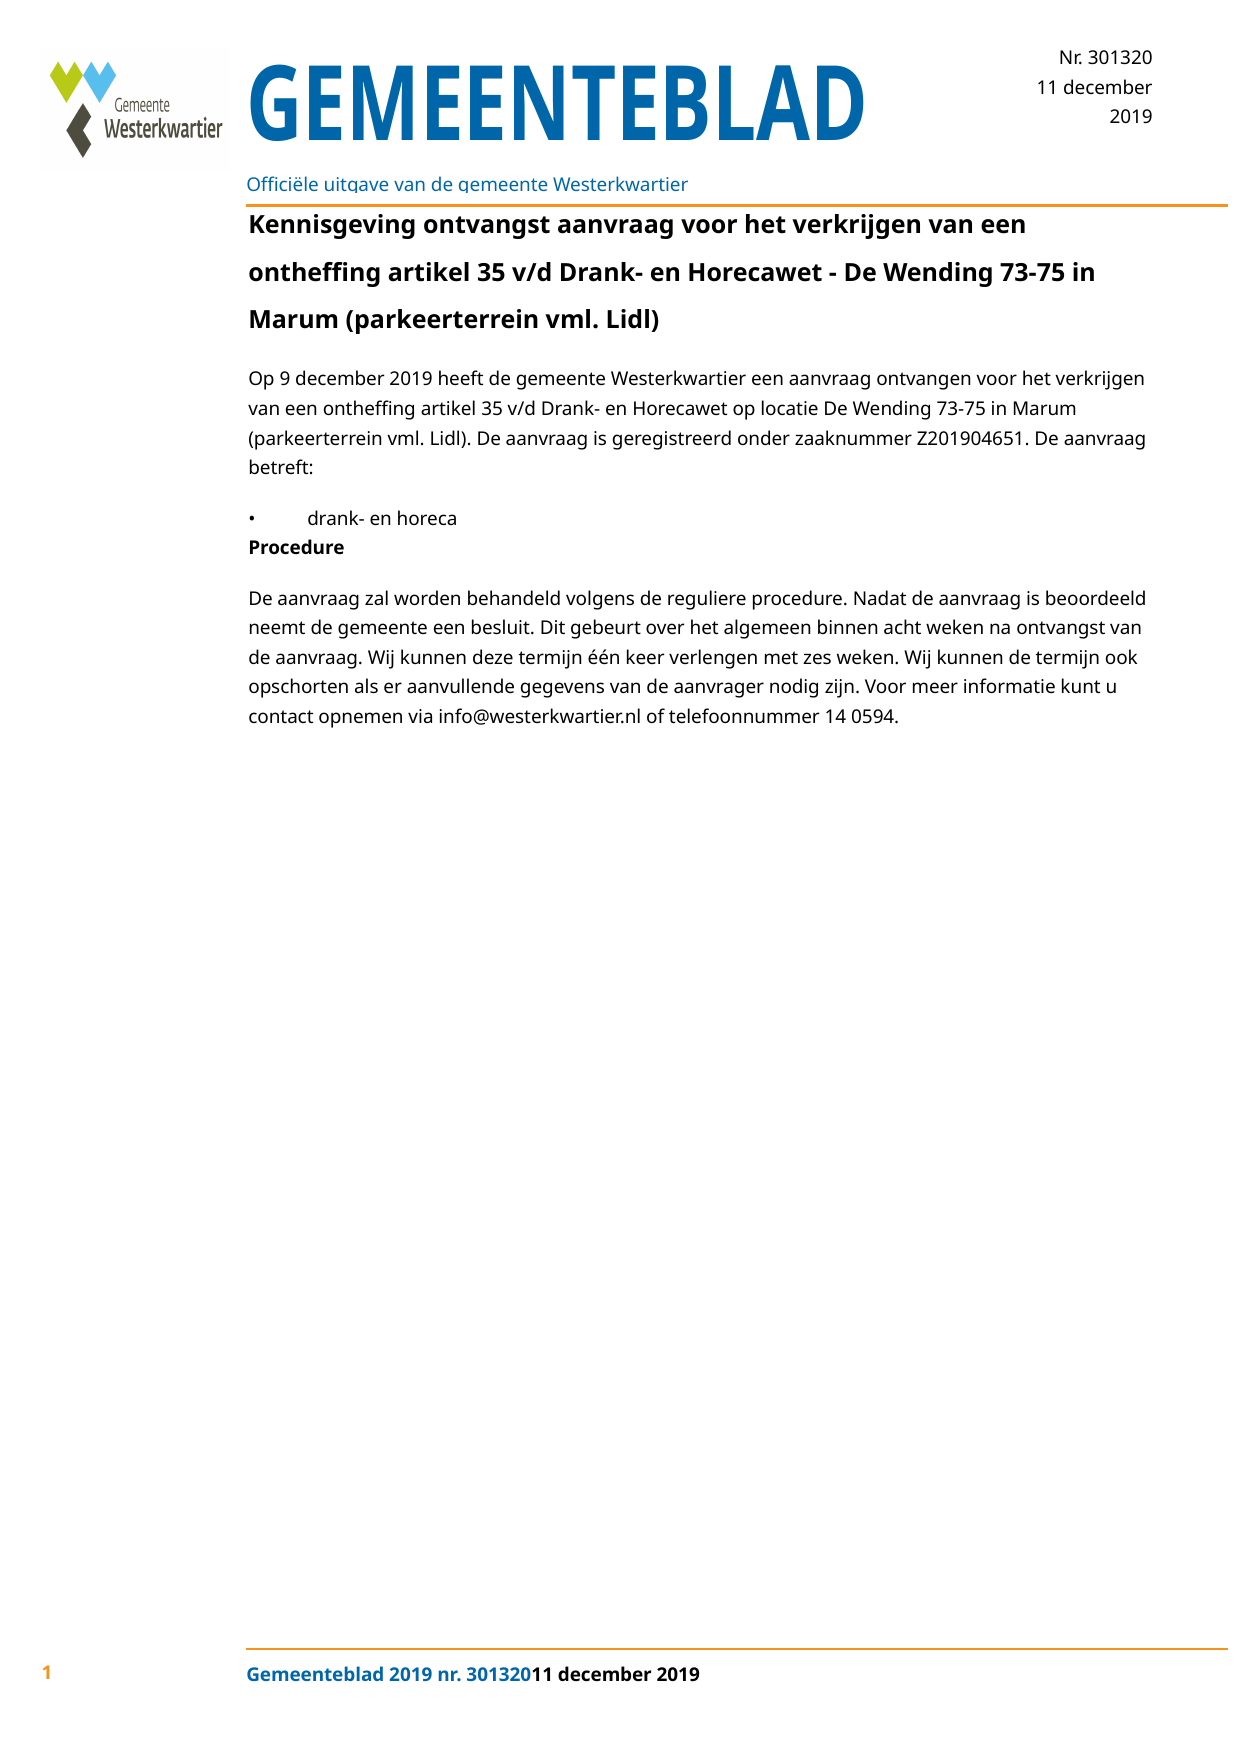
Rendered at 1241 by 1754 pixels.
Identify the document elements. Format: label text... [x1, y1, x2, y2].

text Procedure [248, 534, 1152, 560]
list drank- en horeca [248, 505, 1152, 530]
picture [41, 47, 231, 172]
text Op 9 december 2019 heeft de gemeente Westerkwartier een aanvraag ontvangen voor het verkrijgen van een ontheffing artikel 35 v/d Drank- en Horecawet op locatie De Wending 73-75 in Marum (parkeerterrein vml. Lidl). De aanvraag is geregistreerd onder zaaknummer Z201904651. De aanvraag betreft: [248, 366, 1152, 480]
text Kennisgeving ontvangst aanvraag voor het verkrijgen van een ontheffing artikel 35 v/d Drank- en Horecawet - De Wending 73-75 in Marum (parkeerterrein vml. Lidl) [248, 207, 1152, 336]
text De aanvraag zal worden behandeld volgens de reguliere procedure. Nadat de aanvraag is beoordeeld neemt de gemeente een besluit. Dit gebeurt over het algemeen binnen acht weken na ontvangst van de aanvraag. Wij kunnen deze termijn één keer verlengen met zes weken. Wij kunnen de termijn ook opschorten als er aanvullende gegevens van de aanvrager nodig zijn. Voor meer informatie kunt u contact opnemen via info@westerkwartier.nl of telefoonnummer 14 0594. [248, 585, 1152, 729]
